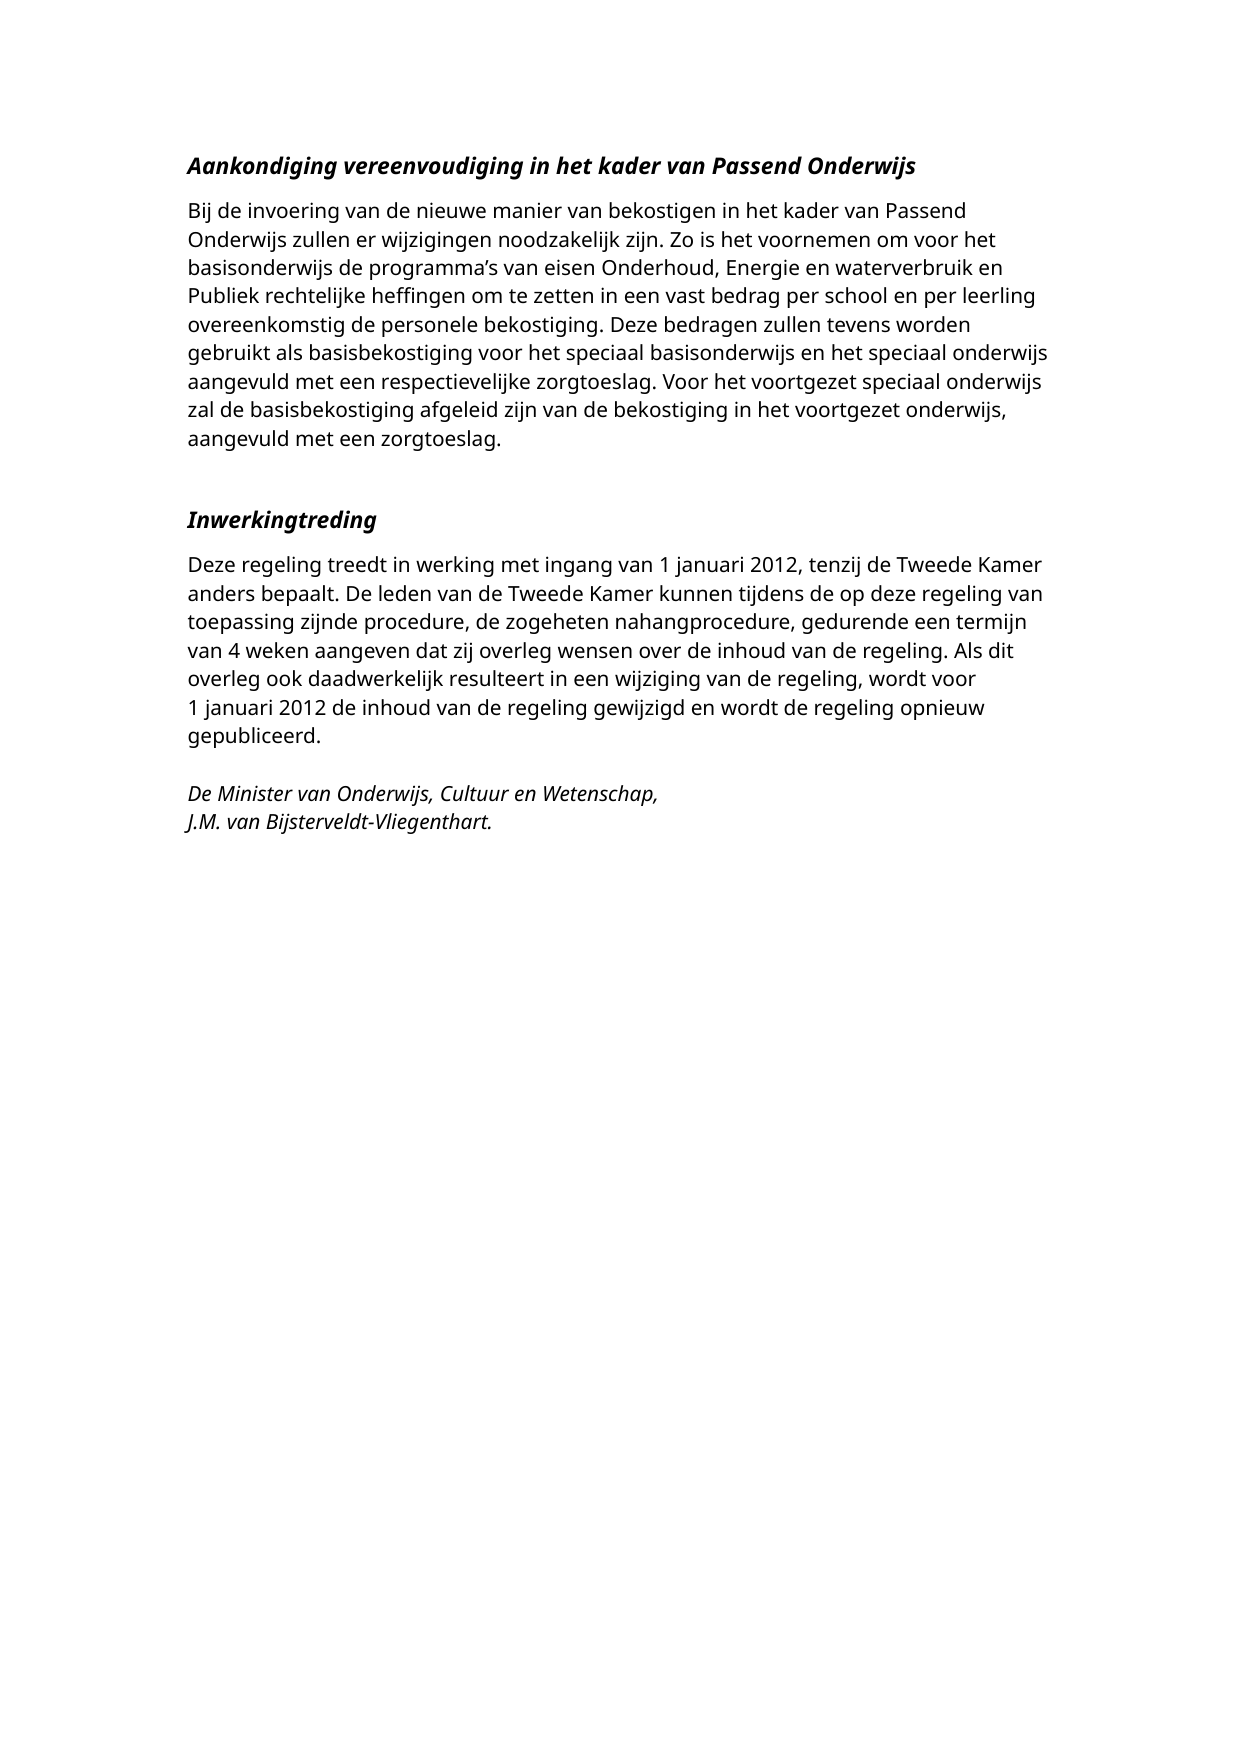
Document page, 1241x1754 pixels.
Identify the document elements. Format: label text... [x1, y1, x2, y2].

text Deze regeling treedt in werking met ingang van 1 januari 2012, tenzij de Tweede Kamer anders bepaalt. De leden van de Tweede Kamer kunnen tijdens de op deze regeling van toepassing zijnde procedure, de zogeheten nahangprocedure, gedurende een termijn van 4 weken aangeven dat zij overleg wensen over de inhoud van de regeling. Als dit overleg ook daadwerkelijk resulteert in een wijziging van de regeling, wordt voor 1 januari 2012 de inhoud van de regeling gewijzigd en wordt de regeling opnieuw gepubliceerd. [187, 550, 1053, 749]
text Bij de invoering van de nieuwe manier van bekostigen in het kader van Passend Onderwijs zullen er wijzigingen noodzakelijk zijn. Zo is het voornemen om voor het basisonderwijs de programma’s van eisen Onderhoud, Energie en waterverbruik en Publiek rechtelijke heffingen om te zetten in een vast bedrag per school en per leerling overeenkomstig de personele bekostiging. Deze bedragen zullen tevens worden gebruikt als basisbekostiging voor het speciaal basisonderwijs en het speciaal onderwijs aangevuld met een respectievelijke zorgtoeslag. Voor het voortgezet speciaal onderwijs zal de basisbekostiging afgeleid zijn van de bekostiging in het voortgezet onderwijs, aangevuld met een zorgtoeslag. [187, 196, 1053, 452]
subtitle Inwerkingtreding [187, 504, 1053, 535]
subtitle Aankondiging vereenvoudiging in het kader van Passend Onderwijs [187, 150, 1053, 181]
text J.M. van Bijsterveldt-Vliegenthart. [187, 807, 1053, 836]
text De Minister van Onderwijs, Cultuur en Wetenschap, [187, 779, 1053, 807]
